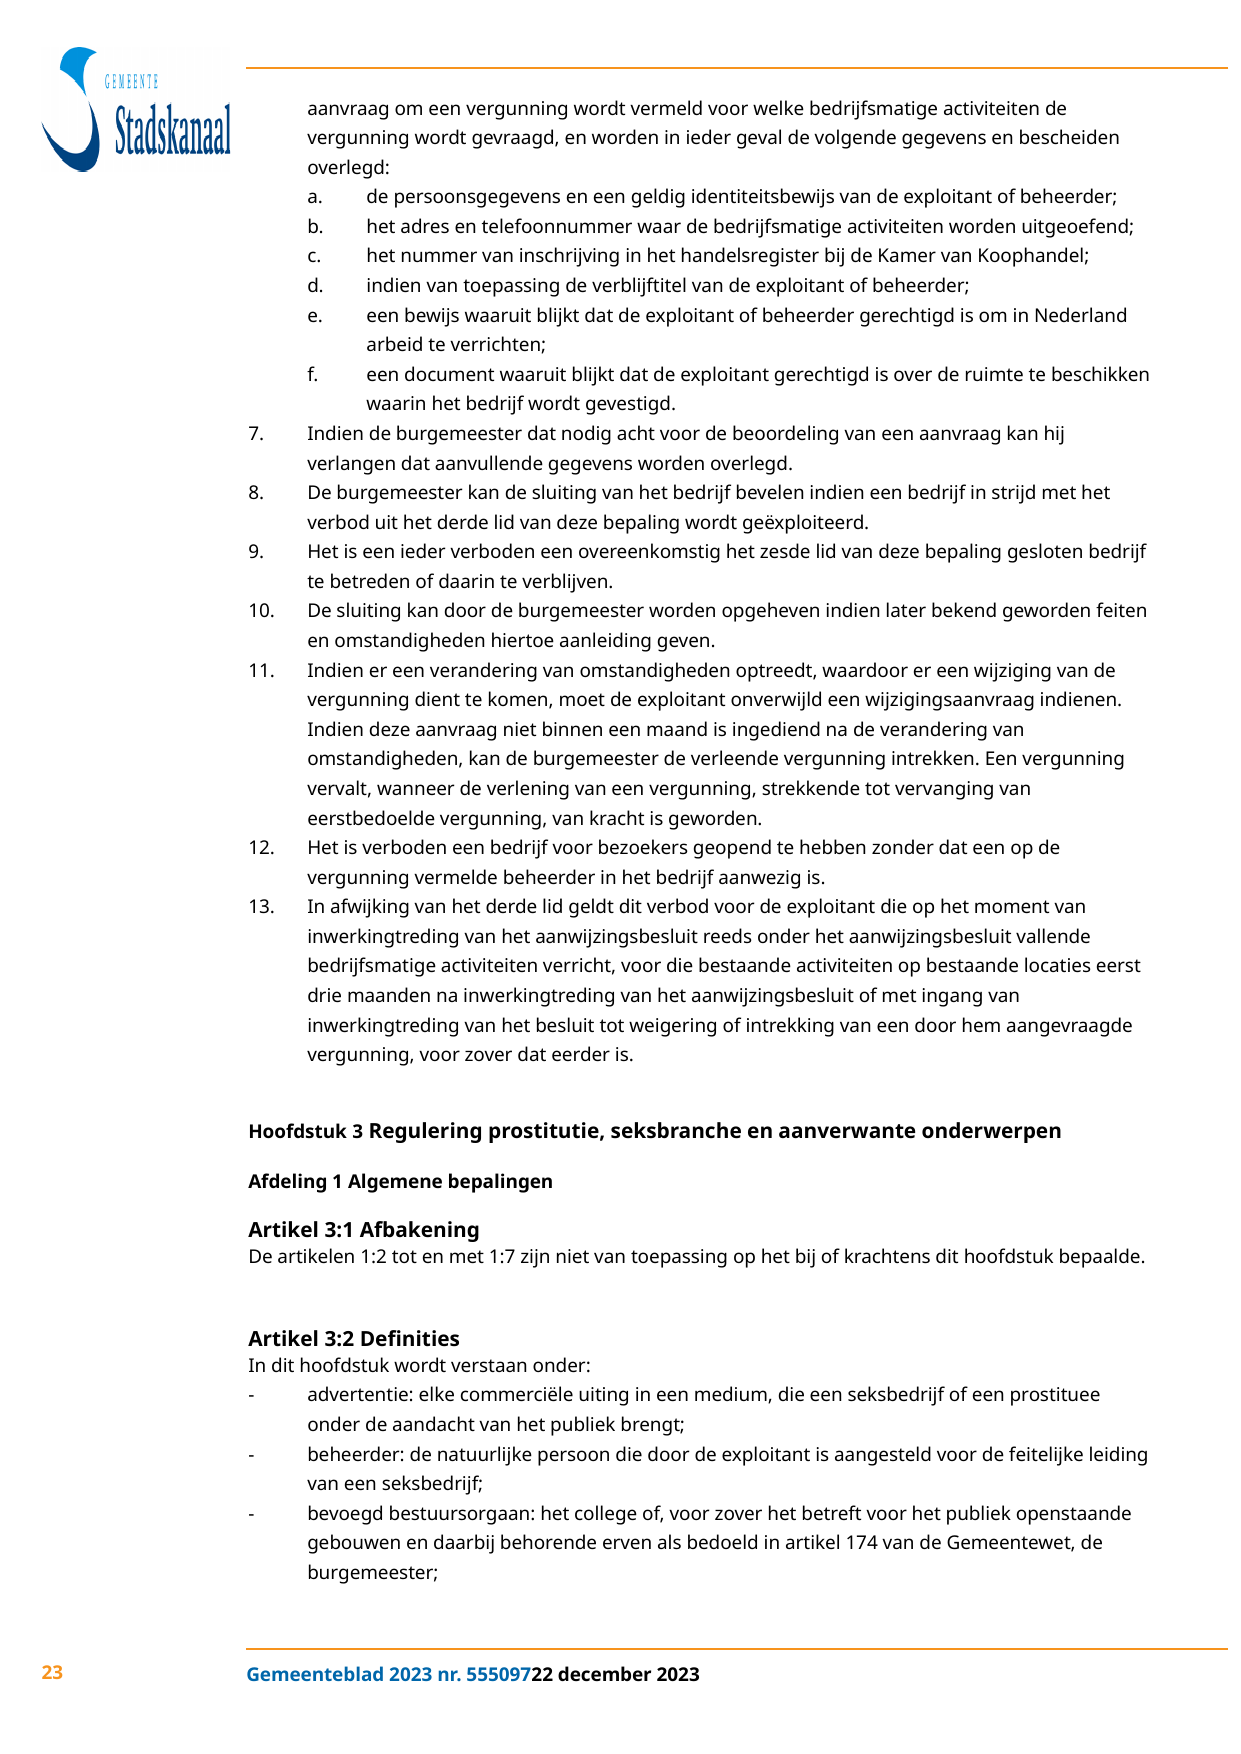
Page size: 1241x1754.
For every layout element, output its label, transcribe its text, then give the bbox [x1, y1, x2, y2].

list Indien de burgemeester dat nodig acht voor de beoordeling van een aanvraag kan hij verlangen dat aanvullende gegevens worden overlegd. [248, 420, 1152, 476]
text Artikel 3:2 Definities [248, 1324, 1152, 1352]
text Afdeling 1 Algemene bepalingen [248, 1166, 1152, 1194]
list een bewijs waaruit blijkt dat de exploitant of beheerder gerechtigd is om in Nederland arbeid te verrichten; [307, 302, 1152, 357]
list Indien er een verandering van omstandigheden optreedt, waardoor er een wijziging van de vergunning dient te komen, moet de exploitant onverwijld een wijzigingsaanvraag indienen. Indien deze aanvraag niet binnen een maand is ingediend na de verandering van omstandigheden, kan de burgemeester de verleende vergunning intrekken. Een vergunning vervalt, wanneer de verlening van een vergunning, strekkende tot vervanging van eerstbedoelde vergunning, van kracht is geworden. [248, 657, 1152, 831]
list het nummer van inschrijving in het handelsregister bij de Kamer van Koophandel; [307, 243, 1152, 268]
list indien van toepassing de verblijftitel van de exploitant of beheerder; [307, 272, 1152, 298]
list bevoegd bestuursorgaan: het college of, voor zover het betreft voor het publiek openstaande gebouwen en daarbij behorende erven als bedoeld in artikel 174 van de Gemeentewet, de burgemeester; [248, 1500, 1152, 1585]
list De burgemeester kan de sluiting van het bedrijf bevelen indien een bedrijf in strijd met het verbod uit het derde lid van deze bepaling wordt geëxploiteerd. [248, 479, 1152, 535]
text Hoofdstuk 3 Regulering prostitutie, seksbranche en aanverwante onderwerpen [248, 1117, 1152, 1145]
list het adres en telefoonnummer waar de bedrijfsmatige activiteiten worden uitgeoefend; [307, 213, 1152, 239]
list een document waaruit blijkt dat de exploitant gerechtigd is over de ruimte te beschikken waarin het bedrijf wordt gevestigd. [307, 361, 1152, 416]
list Het is een ieder verboden een overeenkomstig het zesde lid van deze bepaling gesloten bedrijf te betreden of daarin te verblijven. [248, 538, 1152, 594]
list In afwijking van het derde lid geldt dit verbod voor de exploitant die op het moment van inwerkingtreding van het aanwijzingsbesluit reeds onder het aanwijzingsbesluit vallende bedrijfsmatige activiteiten verricht, voor die bestaande activiteiten op bestaande locaties eerst drie maanden na inwerkingtreding van het aanwijzingsbesluit of met ingang van inwerkingtreding van het besluit tot weigering of intrekking van een door hem aangevraagde vergunning, voor zover dat eerder is. [248, 893, 1152, 1067]
list De sluiting kan door de burgemeester worden opgeheven indien later bekend geworden feiten en omstandigheden hiertoe aanleiding geven. [248, 598, 1152, 653]
list de persoonsgegevens en een geldig identiteitsbewijs van de exploitant of beheerder; [307, 183, 1152, 209]
text Artikel 3:1 Afbakening [248, 1215, 1152, 1244]
list beheerder: de natuurlijke persoon die door de exploitant is aangesteld voor de feitelijke leiding van een seksbedrijf; [248, 1441, 1152, 1496]
text In dit hoofdstuk wordt verstaan onder: [248, 1352, 1152, 1378]
list aanvraag om een vergunning wordt vermeld voor welke bedrijfsmatige activiteiten de vergunning wordt gevraagd, en worden in ieder geval de volgende gegevens en bescheiden overlegd: [248, 95, 1152, 180]
picture [41, 47, 231, 172]
list advertentie: elke commerciële uiting in een medium, die een seksbedrijf of een prostituee onder de aandacht van het publiek brengt; [248, 1382, 1152, 1437]
text De artikelen 1:2 tot en met 1:7 zijn niet van toepassing op het bij of krachtens dit hoofdstuk bepaalde. [248, 1244, 1152, 1269]
list Het is verboden een bedrijf voor bezoekers geopend te hebben zonder dat een op de vergunning vermelde beheerder in het bedrijf aanwezig is. [248, 834, 1152, 890]
